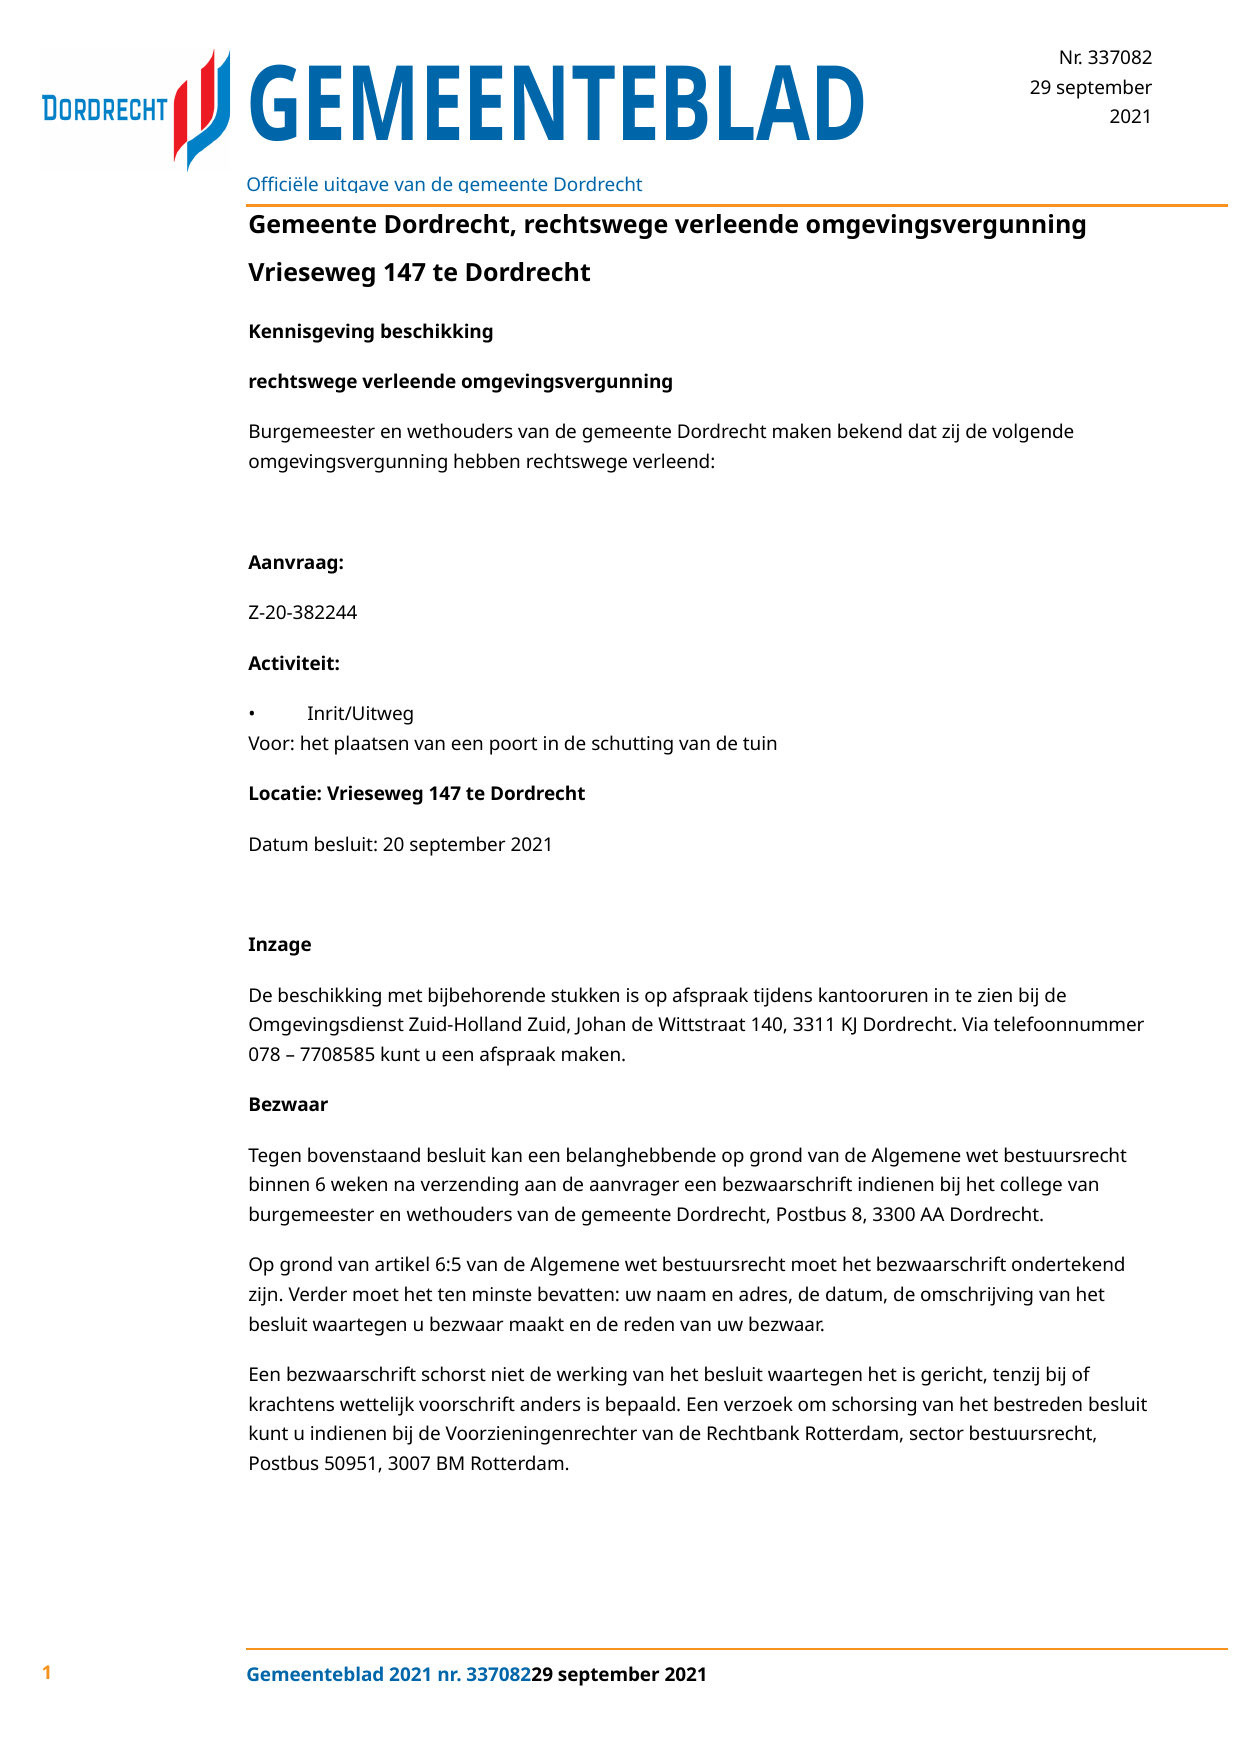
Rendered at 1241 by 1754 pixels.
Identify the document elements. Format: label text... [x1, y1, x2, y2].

text Op grond van artikel 6:5 van de Algemene wet bestuursrecht moet het bezwaarschrift ondertekend zijn. Verder moet het ten minste bevatten: uw naam en adres, de datum, de omschrijving van het besluit waartegen u bezwaar maakt en de reden van uw bezwaar. [248, 1252, 1152, 1337]
text rechtswege verleende omgevingsvergunning [248, 368, 1152, 394]
text Tegen bovenstaand besluit kan een belanghebbende op grond van de Algemene wet bestuursrecht binnen 6 weken na verzending aan de aanvrager een bezwaarschrift indienen bij het college van burgemeester en wethouders van de gemeente Dordrecht, Postbus 8, 3300 AA Dordrecht. [248, 1142, 1152, 1227]
text De beschikking met bijbehorende stukken is op afspraak tijdens kantooruren in te zien bij de Omgevingsdienst Zuid-Holland Zuid, Johan de Wittstraat 140, 3311 KJ Dordrecht. Via telefoonnummer 078 – 7708585 kunt u een afspraak maken. [248, 982, 1152, 1067]
text Locatie: Vrieseweg 147 te Dordrecht [248, 780, 1152, 806]
text Burgemeester en wethouders van de gemeente Dordrecht maken bekend dat zij de volgende omgevingsvergunning hebben rechtswege verleend: [248, 419, 1152, 474]
list Inrit/Uitweg [248, 700, 1152, 726]
text Voor: het plaatsen van een poort in de schutting van de tuin [248, 730, 1152, 756]
text Een bezwaarschrift schorst niet de werking van het besluit waartegen het is gericht, tenzij bij of krachtens wettelijk voorschrift anders is bepaald. Een verzoek om schorsing van het bestreden besluit kunt u indienen bij de Voorzieningenrechter van de Rechtbank Rotterdam, sector bestuursrecht, Postbus 50951, 3007 BM Rotterdam. [248, 1361, 1152, 1476]
text Activiteit: [248, 650, 1152, 676]
text Z-20-382244 [248, 599, 1152, 625]
text Bezwaar [248, 1092, 1152, 1117]
text Datum besluit: 20 september 2021 [248, 831, 1152, 857]
picture [41, 47, 231, 172]
text Gemeente Dordrecht, rechtswege verleende omgevingsvergunning Vrieseweg 147 te Dordrecht [248, 207, 1152, 288]
text Kennisgeving beschikking [248, 318, 1152, 344]
text Aanvraag: [248, 549, 1152, 575]
text Inzage [248, 932, 1152, 957]
